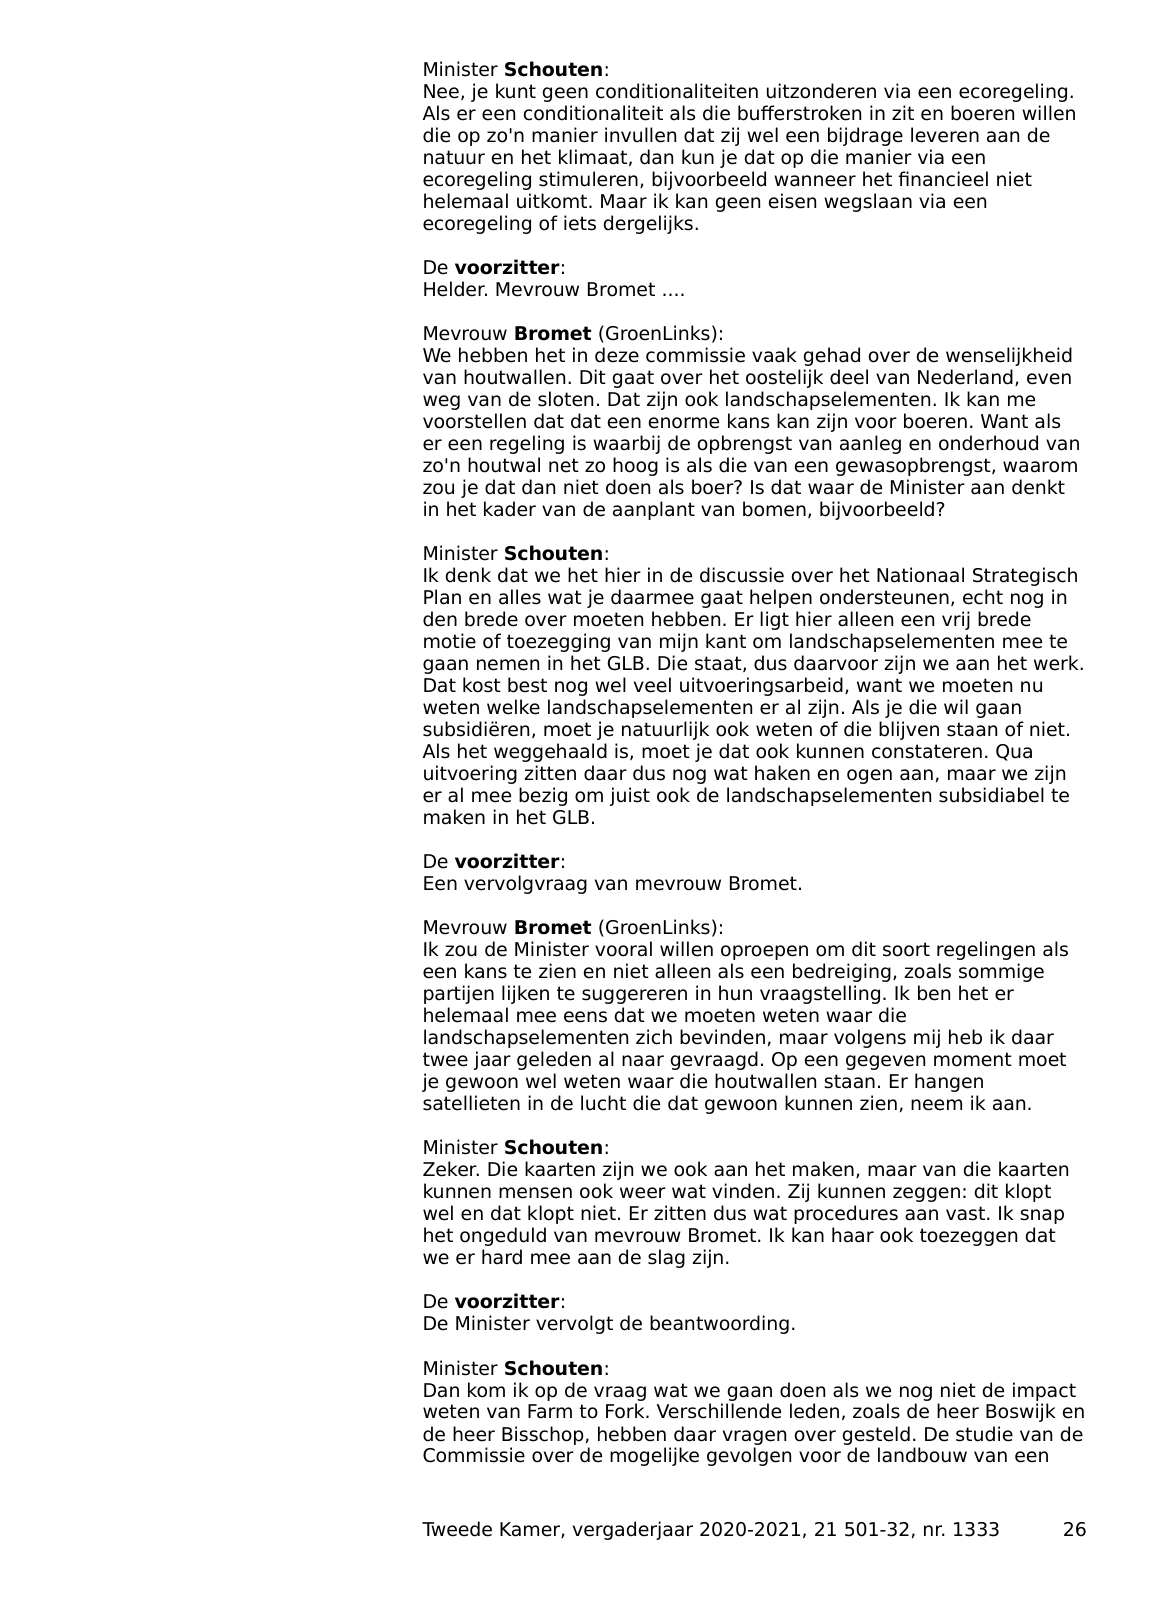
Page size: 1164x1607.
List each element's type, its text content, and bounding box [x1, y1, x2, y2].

text Mevrouw Bromet (GroenLinks): [422, 323, 1087, 345]
text Zeker. Die kaarten zijn we ook aan het maken, maar van die kaarten kunnen mensen ook weer wat vinden. Zij kunnen zeggen: dit klopt wel en dat klopt niet. Er zitten dus wat procedures aan vast. Ik snap het ongeduld van mevrouw Bromet. Ik kan haar ook toezeggen dat we er hard mee aan de slag zijn. [422, 1159, 1087, 1269]
text Een vervolgvraag van mevrouw Bromet. [422, 873, 1087, 895]
text De voorzitter: [422, 851, 1087, 873]
text Mevrouw Bromet (GroenLinks): [422, 917, 1087, 939]
text Minister Schouten: [422, 1137, 1087, 1159]
text Ik zou de Minister vooral willen oproepen om dit soort regelingen als een kans te zien en niet alleen als een bedreiging, zoals sommige partijen lijken te suggereren in hun vraagstelling. Ik ben het er helemaal mee eens dat we moeten weten waar die landschapselementen zich bevinden, maar volgens mij heb ik daar twee jaar geleden al naar gevraagd. Op een gegeven moment moet je gewoon wel weten waar die houtwallen staan. Er hangen satellieten in de lucht die dat gewoon kunnen zien, neem ik aan. [422, 939, 1087, 1115]
text Nee, je kunt geen conditionaliteiten uitzonderen via een ecoregeling. Als er een conditionaliteit als die bufferstroken in zit en boeren willen die op zo'n manier invullen dat zij wel een bijdrage leveren aan de natuur en het klimaat, dan kun je dat op die manier via een ecoregeling stimuleren, bijvoorbeeld wanneer het financieel niet helemaal uitkomt. Maar ik kan geen eisen wegslaan via een ecoregeling of iets dergelijks. [422, 81, 1087, 235]
text De voorzitter: [422, 1291, 1087, 1313]
text De voorzitter: [422, 257, 1087, 279]
text De Minister vervolgt de beantwoording. [422, 1313, 1087, 1335]
text Minister Schouten: [422, 1357, 1087, 1379]
text Dan kom ik op de vraag wat we gaan doen als we nog niet de impact weten van Farm to Fork. Verschillende leden, zoals de heer Boswijk en de heer Bisschop, hebben daar vragen over gesteld. De studie van de Commissie over de mogelijke gevolgen voor de landbouw van een [422, 1379, 1087, 1467]
text Helder. Mevrouw Bromet .... [422, 279, 1087, 301]
text Minister Schouten: [422, 543, 1087, 565]
text We hebben het in deze commissie vaak gehad over de wenselijkheid van houtwallen. Dit gaat over het oostelijk deel van Nederland, even weg van de sloten. Dat zijn ook landschapselementen. Ik kan me voorstellen dat dat een enorme kans kan zijn voor boeren. Want als er een regeling is waarbij de opbrengst van aanleg en onderhoud van zo'n houtwal net zo hoog is als die van een gewasopbrengst, waarom zou je dat dan niet doen als boer? Is dat waar de Minister aan denkt in het kader van de aanplant van bomen, bijvoorbeeld? [422, 345, 1087, 521]
text Ik denk dat we het hier in de discussie over het Nationaal Strategisch Plan en alles wat je daarmee gaat helpen ondersteunen, echt nog in den brede over moeten hebben. Er ligt hier alleen een vrij brede motie of toezegging van mijn kant om landschapselementen mee te gaan nemen in het GLB. Die staat, dus daarvoor zijn we aan het werk. Dat kost best nog wel veel uitvoeringsarbeid, want we moeten nu weten welke landschapselementen er al zijn. Als je die wil gaan subsidiëren, moet je natuurlijk ook weten of die blijven staan of niet. Als het weggehaald is, moet je dat ook kunnen constateren. Qua uitvoering zitten daar dus nog wat haken en ogen aan, maar we zijn er al mee bezig om juist ook de landschapselementen subsidiabel te maken in het GLB. [422, 565, 1087, 829]
text Minister Schouten: [422, 59, 1087, 81]
